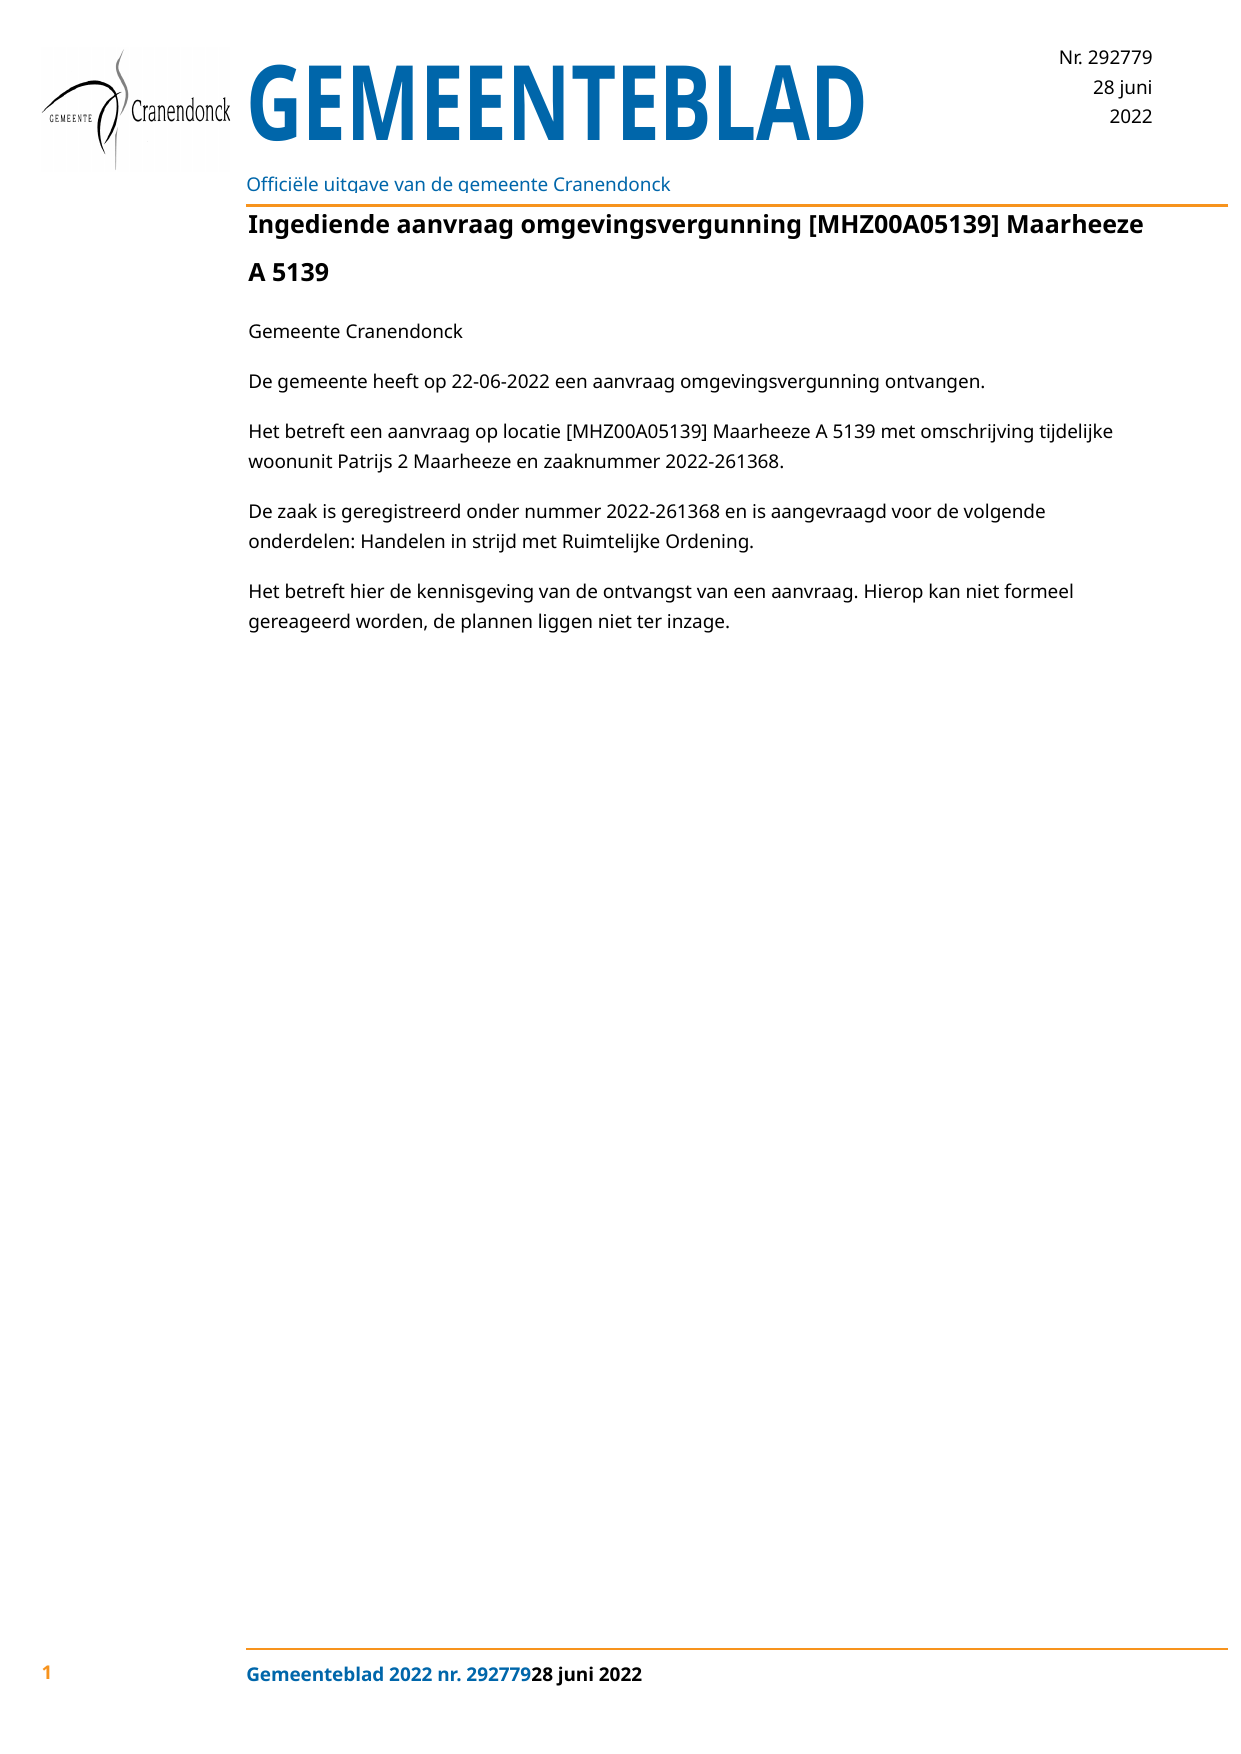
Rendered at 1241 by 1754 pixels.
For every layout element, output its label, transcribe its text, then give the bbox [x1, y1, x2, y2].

text Het betreft hier de kennisgeving van de ontvangst van een aanvraag. Hierop kan niet formeel gereageerd worden, de plannen liggen niet ter inzage. [248, 579, 1152, 634]
picture [41, 47, 231, 172]
text Het betreft een aanvraag op locatie [MHZ00A05139] Maarheeze A 5139 met omschrijving tijdelijke woonunit Patrijs 2 Maarheeze en zaaknummer 2022-261368. [248, 419, 1152, 474]
text Ingediende aanvraag omgevingsvergunning [MHZ00A05139] Maarheeze A 5139 [248, 207, 1152, 288]
text De gemeente heeft op 22-06-2022 een aanvraag omgevingsvergunning ontvangen. [248, 368, 1152, 394]
text Gemeente Cranendonck [248, 318, 1152, 344]
text De zaak is geregistreerd onder nummer 2022-261368 en is aangevraagd voor de volgende onderdelen: Handelen in strijd met Ruimtelijke Ordening. [248, 499, 1152, 554]
